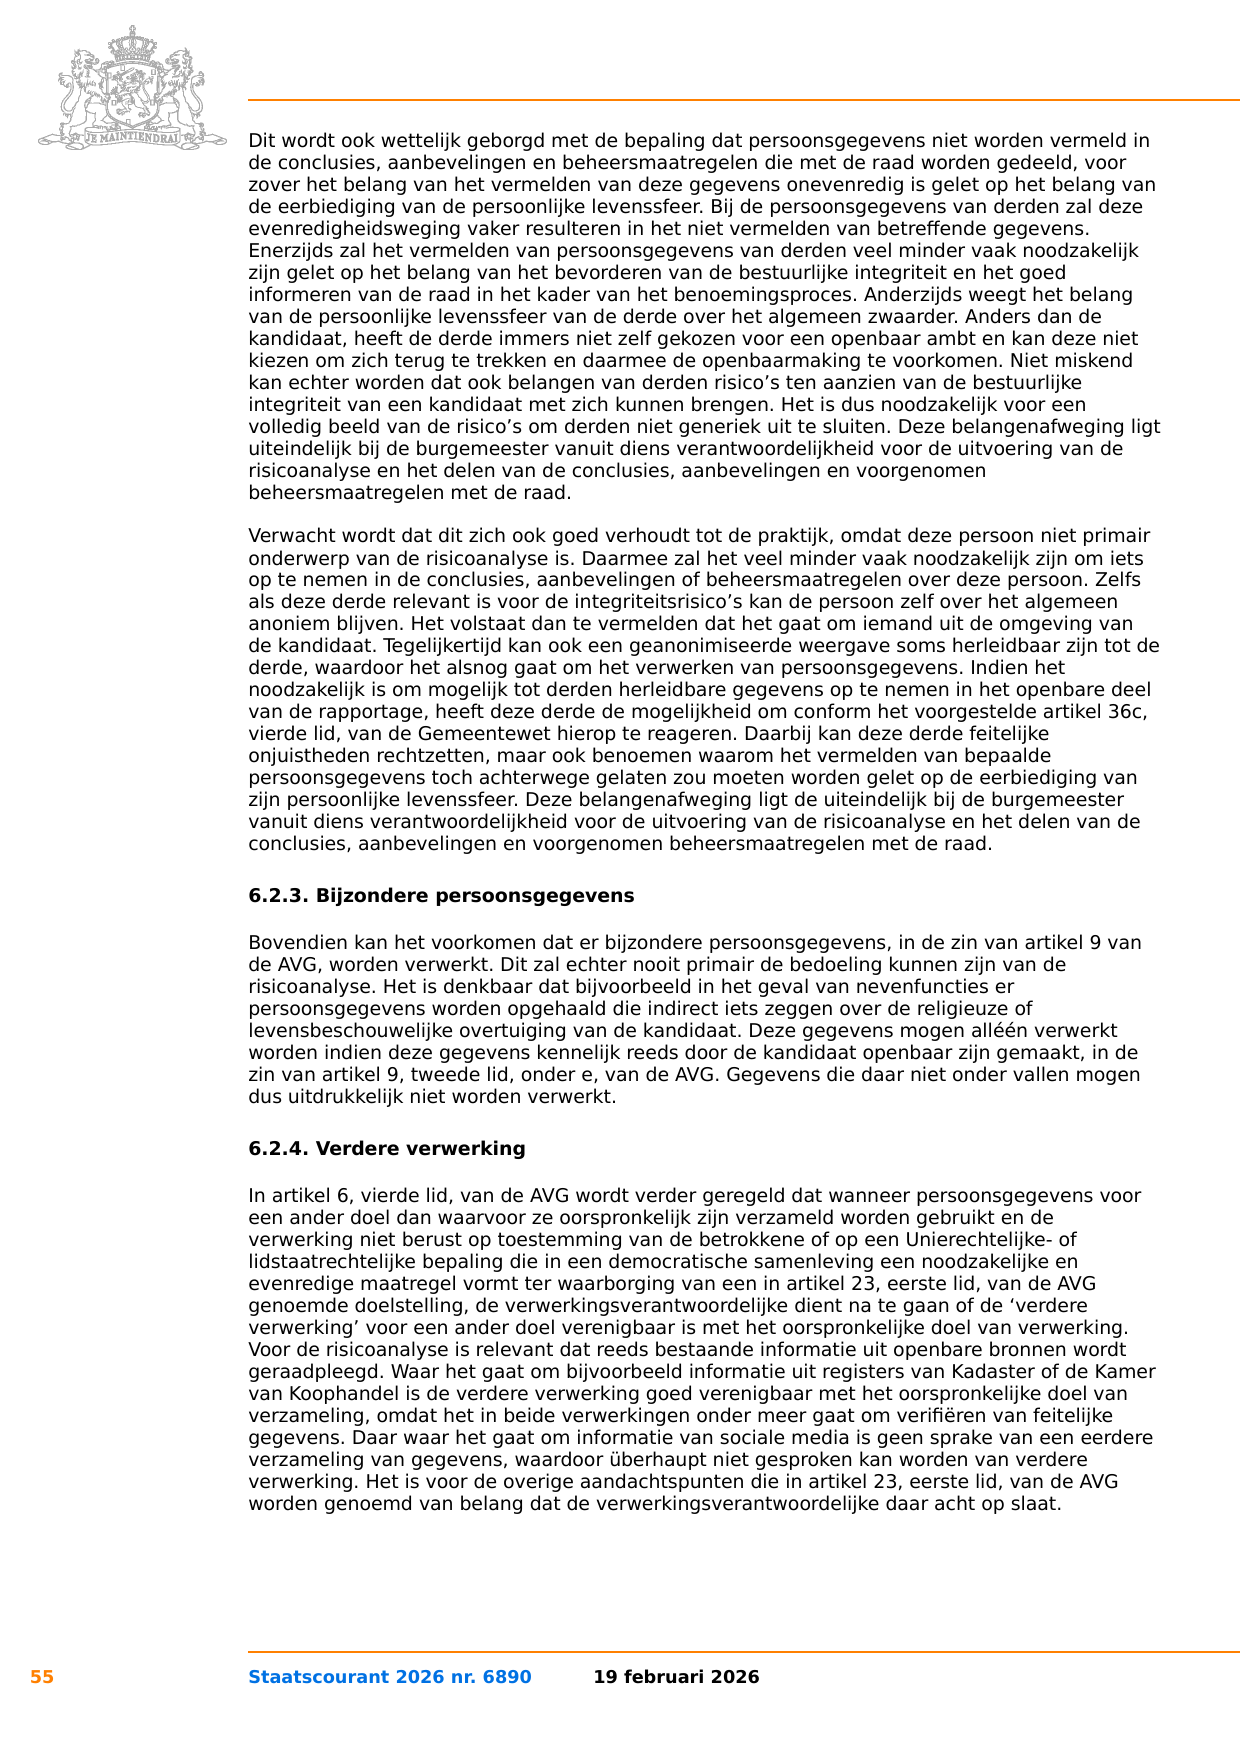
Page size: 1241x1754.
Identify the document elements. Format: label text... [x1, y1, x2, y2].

text In artikel 6, vierde lid, van de AVG wordt verder geregeld dat wanneer persoonsgegevens voor een ander doel dan waarvoor ze oorspronkelijk zijn verzameld worden gebruikt en de verwerking niet berust op toestemming van de betrokkene of op een Unierechtelijke- of lidstaatrechtelijke bepaling die in een democratische samenleving een noodzakelijke en evenredige maatregel vormt ter waarborging van een in artikel 23, eerste lid, van de AVG genoemde doelstelling, de verwerkingsverantwoordelijke dient na te gaan of de ‘verdere verwerking’ voor een ander doel verenigbaar is met het oorspronkelijke doel van verwerking. Voor de risicoanalyse is relevant dat reeds bestaande informatie uit openbare bronnen wordt geraadpleegd. Waar het gaat om bijvoorbeeld informatie uit registers van Kadaster of de Kamer van Koophandel is de verdere verwerking goed verenigbaar met het oorspronkelijke doel van verzameling, omdat het in beide verwerkingen onder meer gaat om verifiëren van feitelijke gegevens. Daar waar het gaat om informatie van sociale media is geen sprake van een eerdere verzameling van gegevens, waardoor überhaupt niet gesproken kan worden van verdere verwerking. Het is voor de overige aandachtspunten die in artikel 23, eerste lid, van de AVG worden genoemd van belang dat de verwerkingsverantwoordelijke daar acht op slaat. [248, 1185, 1163, 1514]
subtitle 6.2.3. Bijzondere persoonsgegevens [248, 885, 1163, 907]
text Bovendien kan het voorkomen dat er bijzondere persoonsgegevens, in de zin van artikel 9 van de AVG, worden verwerkt. Dit zal echter nooit primair de bedoeling kunnen zijn van de risicoanalyse. Het is denkbaar dat bijvoorbeeld in het geval van nevenfuncties er persoonsgegevens worden opgehaald die indirect iets zeggen over de religieuze of levensbeschouwelijke overtuiging van de kandidaat. Deze gegevens mogen alléén verwerkt worden indien deze gegevens kennelijk reeds door de kandidaat openbaar zijn gemaakt, in de zin van artikel 9, tweede lid, onder e, van de AVG. Gegevens die daar niet onder vallen mogen dus uitdrukkelijk niet worden verwerkt. [248, 932, 1163, 1108]
picture [38, 25, 227, 150]
subtitle 6.2.4. Verdere verwerking [248, 1138, 1163, 1160]
text Dit wordt ook wettelijk geborgd met de bepaling dat persoonsgegevens niet worden vermeld in de conclusies, aanbevelingen en beheersmaatregelen die met de raad worden gedeeld, voor zover het belang van het vermelden van deze gegevens onevenredig is gelet op het belang van de eerbiediging van de persoonlijke levenssfeer. Bij de persoonsgegevens van derden zal deze evenredigheidsweging vaker resulteren in het niet vermelden van betreffende gegevens. Enerzijds zal het vermelden van persoonsgegevens van derden veel minder vaak noodzakelijk zijn gelet op het belang van het bevorderen van de bestuurlijke integriteit en het goed informeren van de raad in het kader van het benoemingsproces. Anderzijds weegt het belang van de persoonlijke levenssfeer van de derde over het algemeen zwaarder. Anders dan de kandidaat, heeft de derde immers niet zelf gekozen voor een openbaar ambt en kan deze niet kiezen om zich terug te trekken en daarmee de openbaarmaking te voorkomen. Niet miskend kan echter worden dat ook belangen van derden risico’s ten aanzien van de bestuurlijke integriteit van een kandidaat met zich kunnen brengen. Het is dus noodzakelijk voor een volledig beeld van de risico’s om derden niet generiek uit te sluiten. Deze belangenafweging ligt uiteindelijk bij de burgemeester vanuit diens verantwoordelijkheid voor de uitvoering van de risicoanalyse en het delen van de conclusies, aanbevelingen en voorgenomen beheersmaatregelen met de raad. [248, 130, 1163, 503]
text Verwacht wordt dat dit zich ook goed verhoudt tot de praktijk, omdat deze persoon niet primair onderwerp van de risicoanalyse is. Daarmee zal het veel minder vaak noodzakelijk zijn om iets op te nemen in de conclusies, aanbevelingen of beheersmaatregelen over deze persoon. Zelfs als deze derde relevant is voor de integriteitsrisico’s kan de persoon zelf over het algemeen anoniem blijven. Het volstaat dan te vermelden dat het gaat om iemand uit de omgeving van de kandidaat. Tegelijkertijd kan ook een geanonimiseerde weergave soms herleidbaar zijn tot de derde, waardoor het alsnog gaat om het verwerken van persoonsgegevens. Indien het noodzakelijk is om mogelijk tot derden herleidbare gegevens op te nemen in het openbare deel van de rapportage, heeft deze derde de mogelijkheid om conform het voorgestelde artikel 36c, vierde lid, van de Gemeentewet hierop te reageren. Daarbij kan deze derde feitelijke onjuistheden rechtzetten, maar ook benoemen waarom het vermelden van bepaalde persoonsgegevens toch achterwege gelaten zou moeten worden gelet op de eerbiediging van zijn persoonlijke levenssfeer. Deze belangenafweging ligt de uiteindelijk bij de burgemeester vanuit diens verantwoordelijkheid voor de uitvoering van de risicoanalyse en het delen van de conclusies, aanbevelingen en voorgenomen beheersmaatregelen met de raad. [248, 525, 1163, 855]
